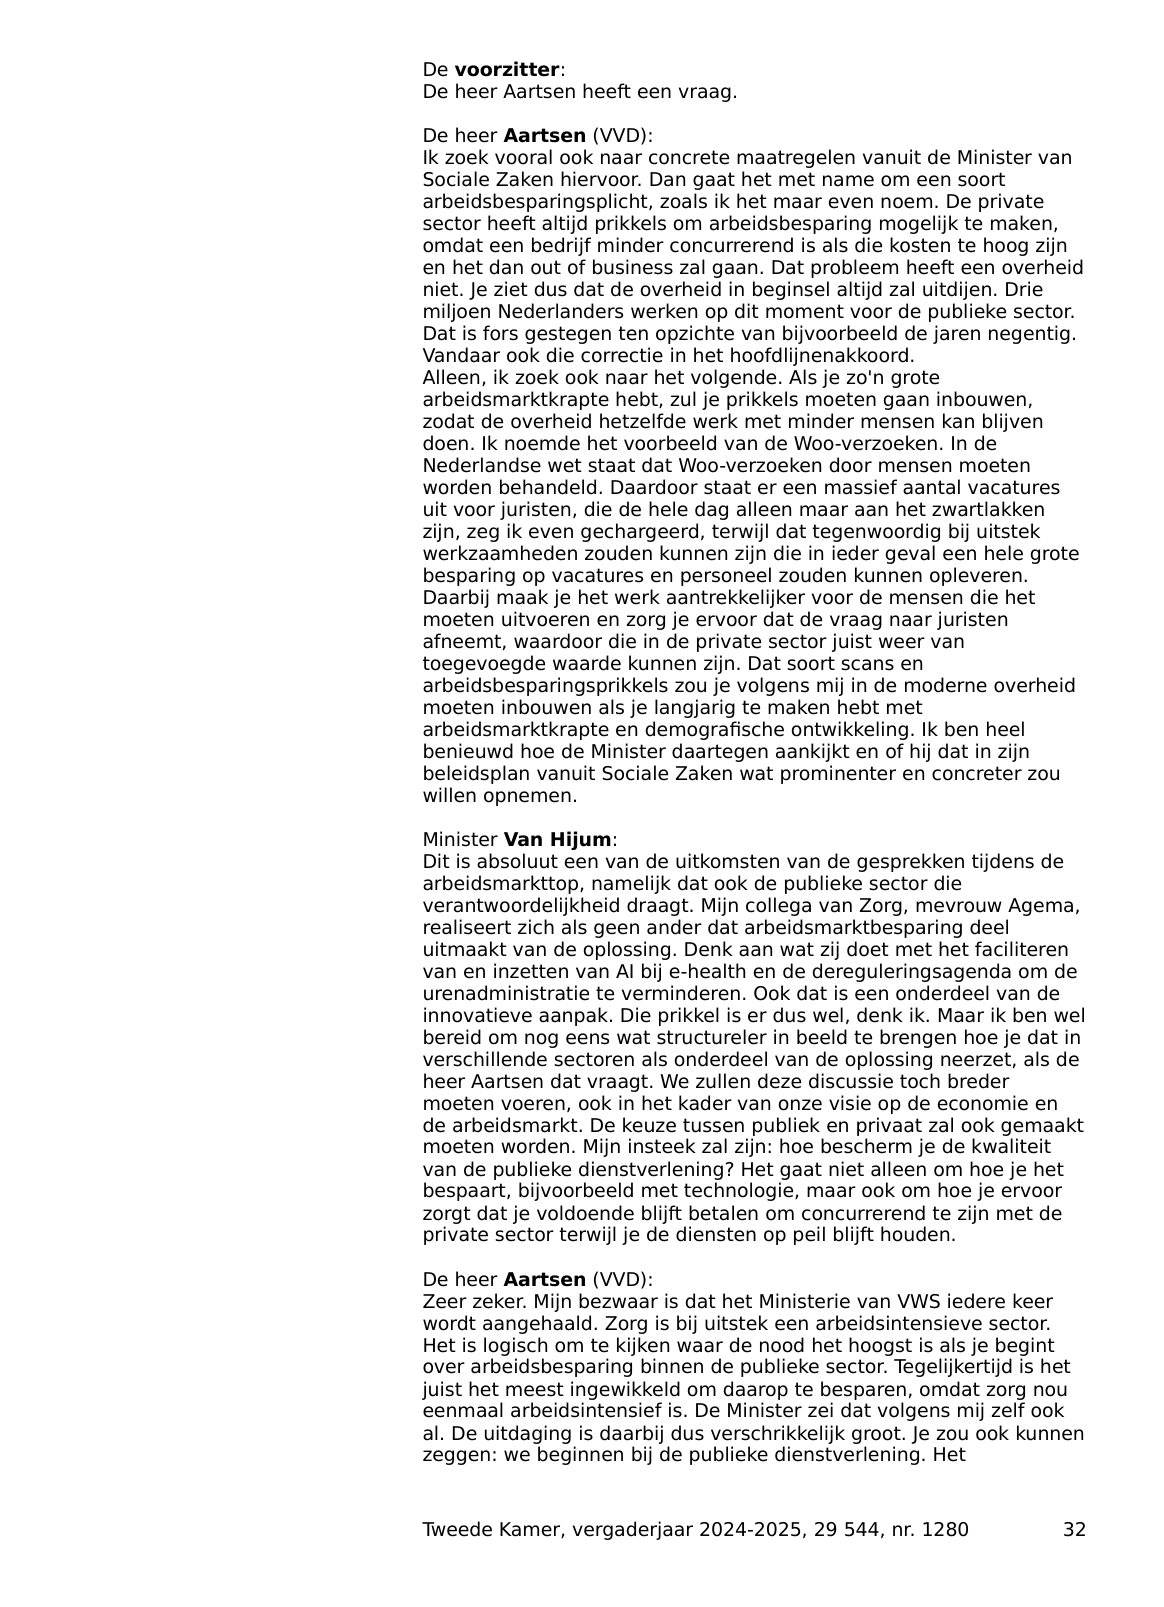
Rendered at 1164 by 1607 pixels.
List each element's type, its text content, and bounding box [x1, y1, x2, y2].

text Alleen, ik zoek ook naar het volgende. Als je zo'n grote arbeidsmarktkrapte hebt, zul je prikkels moeten gaan inbouwen, zodat de overheid hetzelfde werk met minder mensen kan blijven doen. Ik noemde het voorbeeld van de Woo-verzoeken. In de Nederlandse wet staat dat Woo-verzoeken door mensen moeten worden behandeld. Daardoor staat er een massief aantal vacatures uit voor juristen, die de hele dag alleen maar aan het zwartlakken zijn, zeg ik even gechargeerd, terwijl dat tegenwoordig bij uitstek werkzaamheden zouden kunnen zijn die in ieder geval een hele grote besparing op vacatures en personeel zouden kunnen opleveren. Daarbij maak je het werk aantrekkelijker voor de mensen die het moeten uitvoeren en zorg je ervoor dat de vraag naar juristen afneemt, waardoor die in de private sector juist weer van toegevoegde waarde kunnen zijn. Dat soort scans en arbeidsbesparingsprikkels zou je volgens mij in de moderne overheid moeten inbouwen als je langjarig te maken hebt met arbeidsmarktkrapte en demografische ontwikkeling. Ik ben heel benieuwd hoe de Minister daartegen aankijkt en of hij dat in zijn beleidsplan vanuit Sociale Zaken wat prominenter en concreter zou willen opnemen. [422, 367, 1087, 807]
text Dit is absoluut een van de uitkomsten van de gesprekken tijdens de arbeidsmarkttop, namelijk dat ook de publieke sector die verantwoordelijkheid draagt. Mijn collega van Zorg, mevrouw Agema, realiseert zich als geen ander dat arbeidsmarktbesparing deel uitmaakt van de oplossing. Denk aan wat zij doet met het faciliteren van en inzetten van AI bij e-health en de dereguleringsagenda om de urenadministratie te verminderen. Ook dat is een onderdeel van de innovatieve aanpak. Die prikkel is er dus wel, denk ik. Maar ik ben wel bereid om nog eens wat structureler in beeld te brengen hoe je dat in verschillende sectoren als onderdeel van de oplossing neerzet, als de heer Aartsen dat vraagt. We zullen deze discussie toch breder moeten voeren, ook in het kader van onze visie op de economie en de arbeidsmarkt. De keuze tussen publiek en privaat zal ook gemaakt moeten worden. Mijn insteek zal zijn: hoe bescherm je de kwaliteit van de publieke dienstverlening? Het gaat niet alleen om hoe je het bespaart, bijvoorbeeld met technologie, maar ook om hoe je ervoor zorgt dat je voldoende blijft betalen om concurrerend te zijn met de private sector terwijl je de diensten op peil blijft houden. [422, 851, 1087, 1246]
text De heer Aartsen (VVD): [422, 125, 1087, 147]
text De heer Aartsen heeft een vraag. [422, 81, 1087, 103]
text Zeer zeker. Mijn bezwaar is dat het Ministerie van VWS iedere keer wordt aangehaald. Zorg is bij uitstek een arbeidsintensieve sector. Het is logisch om te kijken waar de nood het hoogst is als je begint over arbeidsbesparing binnen de publieke sector. Tegelijkertijd is het juist het meest ingewikkeld om daarop te besparen, omdat zorg nou eenmaal arbeidsintensief is. De Minister zei dat volgens mij zelf ook al. De uitdaging is daarbij dus verschrikkelijk groot. Je zou ook kunnen zeggen: we beginnen bij de publieke dienstverlening. Het [422, 1291, 1087, 1466]
text Ik zoek vooral ook naar concrete maatregelen vanuit de Minister van Sociale Zaken hiervoor. Dan gaat het met name om een soort arbeidsbesparingsplicht, zoals ik het maar even noem. De private sector heeft altijd prikkels om arbeidsbesparing mogelijk te maken, omdat een bedrijf minder concurrerend is als die kosten te hoog zijn en het dan out of business zal gaan. Dat probleem heeft een overheid niet. Je ziet dus dat de overheid in beginsel altijd zal uitdijen. Drie miljoen Nederlanders werken op dit moment voor de publieke sector. Dat is fors gestegen ten opzichte van bijvoorbeeld de jaren negentig. Vandaar ook die correctie in het hoofdlijnenakkoord. [422, 147, 1087, 367]
text De heer Aartsen (VVD): [422, 1268, 1087, 1291]
text De voorzitter: [422, 59, 1087, 81]
text Minister Van Hijum: [422, 829, 1087, 851]
